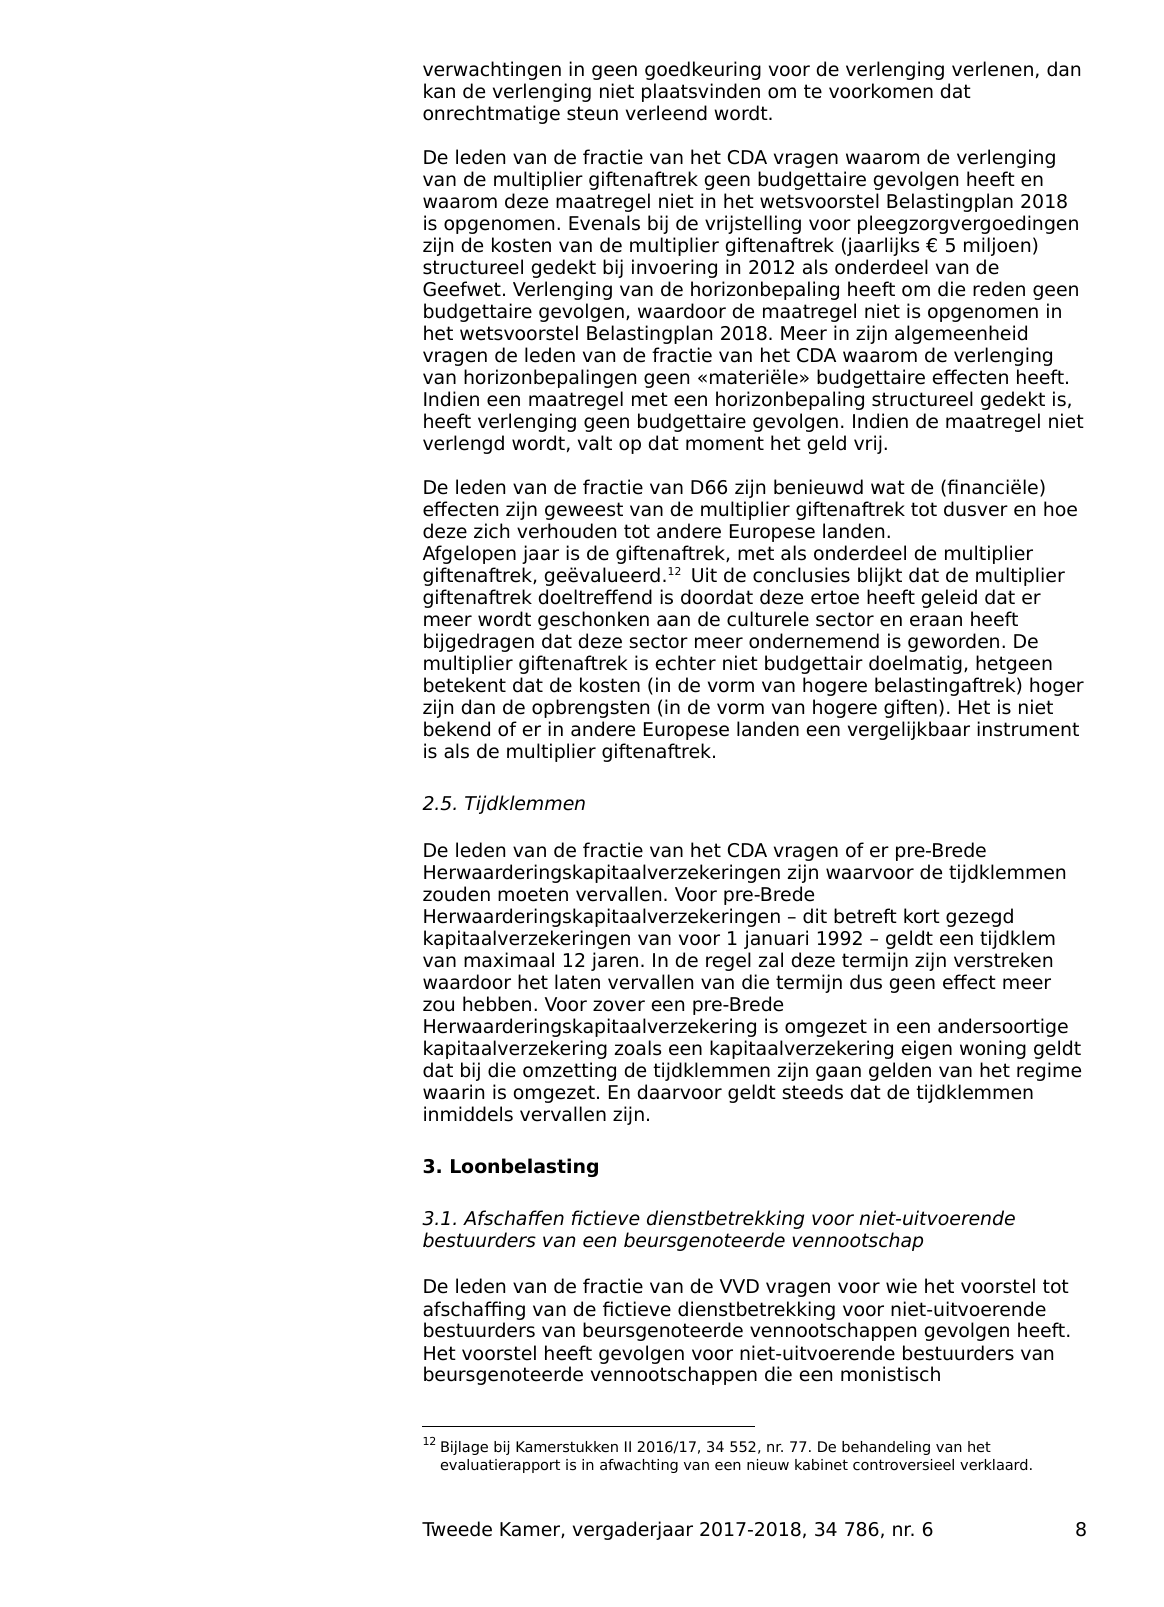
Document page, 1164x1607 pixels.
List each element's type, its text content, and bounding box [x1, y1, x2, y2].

text De leden van de fractie van het CDA vragen waarom de verlenging van de multiplier giftenaftrek geen budgettaire gevolgen heeft en waarom deze maatregel niet in het wetsvoorstel Belastingplan 2018 is opgenomen. Evenals bij de vrijstelling voor pleegzorgvergoedingen zijn de kosten van de multiplier giftenaftrek (jaarlijks € 5 miljoen) structureel gedekt bij invoering in 2012 als onderdeel van de Geefwet. Verlenging van de horizonbepaling heeft om die reden geen budgettaire gevolgen, waardoor de maatregel niet is opgenomen in het wetsvoorstel Belastingplan 2018. Meer in zijn algemeenheid vragen de leden van de fractie van het CDA waarom de verlenging van horizonbepalingen geen «materiële» budgettaire effecten heeft. Indien een maatregel met een horizonbepaling structureel gedekt is, heeft verlenging geen budgettaire gevolgen. Indien de maatregel niet verlengd wordt, valt op dat moment het geld vrij. [422, 147, 1087, 455]
text Afgelopen jaar is de giftenaftrek, met als onderdeel de multiplier giftenaftrek, geëvalueerd. Uit de conclusies blijkt dat de multiplier giftenaftrek doeltreffend is doordat deze ertoe heeft geleid dat er meer wordt geschonken aan de culturele sector en eraan heeft bijgedragen dat deze sector meer ondernemend is geworden. De multiplier giftenaftrek is echter niet budgettair doelmatig, hetgeen betekent dat de kosten (in de vorm van hogere belastingaftrek) hoger zijn dan de opbrengsten (in de vorm van hogere giften). Het is niet bekend of er in andere Europese landen een vergelijkbaar instrument is als de multiplier giftenaftrek. [422, 543, 1087, 763]
subtitle 3.1. Afschaffen fictieve dienstbetrekking voor niet-uitvoerende bestuurders van een beursgenoteerde vennootschap [422, 1207, 1087, 1251]
subtitle 3. Loonbelasting [422, 1156, 1087, 1177]
text De leden van de fractie van de VVD vragen voor wie het voorstel tot afschaffing van de fictieve dienstbetrekking voor niet-uitvoerende bestuurders van beursgenoteerde vennootschappen gevolgen heeft. Het voorstel heeft gevolgen voor niet-uitvoerende bestuurders van beursgenoteerde vennootschappen die een monistisch [422, 1276, 1087, 1386]
subtitle 2.5. Tijdklemmen [422, 793, 1087, 815]
text verwachtingen in geen goedkeuring voor de verlenging verlenen, dan kan de verlenging niet plaatsvinden om te voorkomen dat onrechtmatige steun verleend wordt. [422, 59, 1087, 125]
text Bijlage bij Kamerstukken II 2016/17, 34 552, nr. 77. De behandeling van het evaluatierapport is in afwachting van een nieuw kabinet controversieel verklaard. [422, 1435, 1087, 1474]
text De leden van de fractie van D66 zijn benieuwd wat de (financiële) effecten zijn geweest van de multiplier giftenaftrek tot dusver en hoe deze zich verhouden tot andere Europese landen. [422, 477, 1087, 543]
text De leden van de fractie van het CDA vragen of er pre-Brede Herwaarderingskapitaalverzekeringen zijn waarvoor de tijdklemmen zouden moeten vervallen. Voor pre-Brede Herwaarderingskapitaalverzekeringen – dit betreft kort gezegd kapitaalverzekeringen van voor 1 januari 1992 – geldt een tijdklem van maximaal 12 jaren. In de regel zal deze termijn zijn verstreken waardoor het laten vervallen van die termijn dus geen effect meer zou hebben. Voor zover een pre-Brede Herwaarderingskapitaalverzekering is omgezet in een andersoortige kapitaalverzekering zoals een kapitaalverzekering eigen woning geldt dat bij die omzetting de tijdklemmen zijn gaan gelden van het regime waarin is omgezet. En daarvoor geldt steeds dat de tijdklemmen inmiddels vervallen zijn. [422, 840, 1087, 1126]
